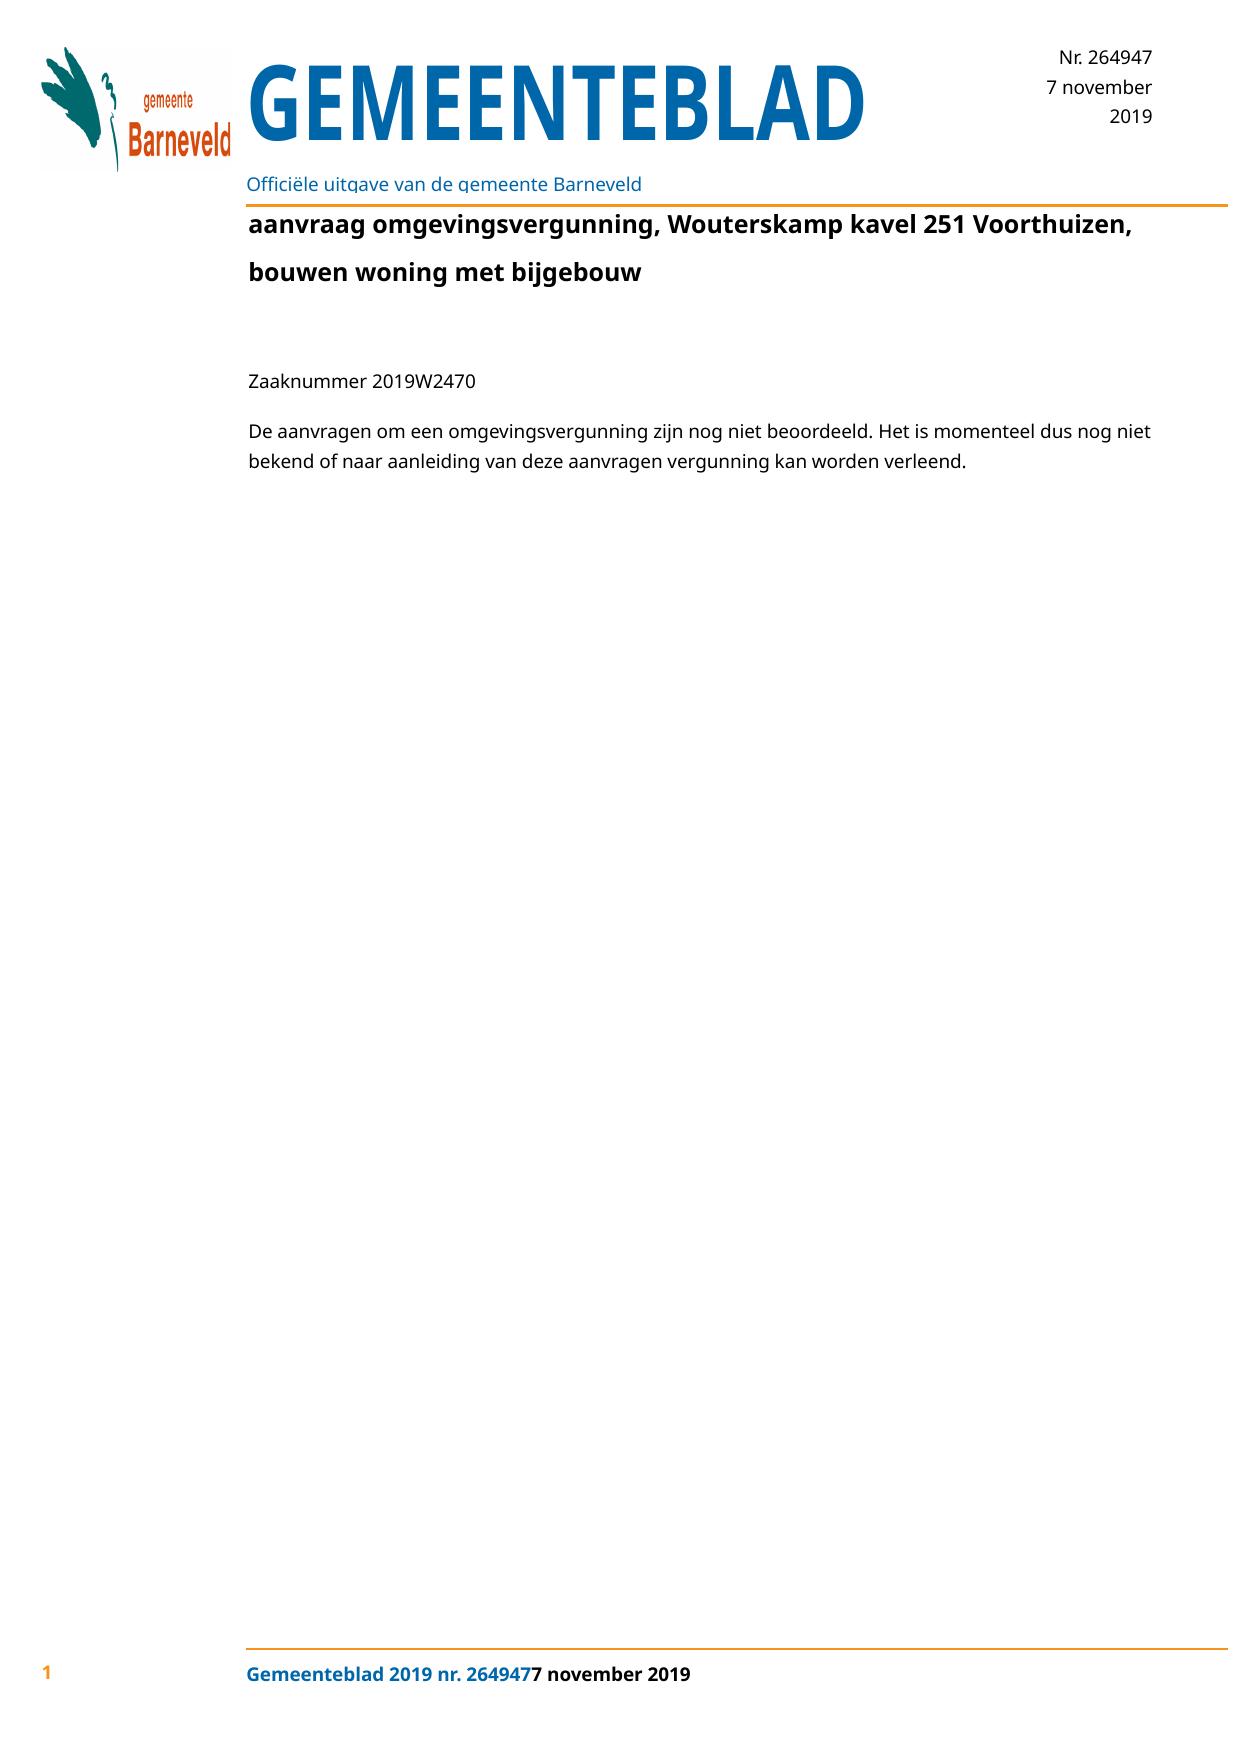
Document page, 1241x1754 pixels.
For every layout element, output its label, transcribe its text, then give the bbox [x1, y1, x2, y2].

text Zaaknummer 2019W2470 [248, 368, 1152, 394]
picture [41, 47, 231, 172]
text De aanvragen om een omgevingsvergunning zijn nog niet beoordeeld. Het is momenteel dus nog niet bekend of naar aanleiding van deze aanvragen vergunning kan worden verleend. [248, 419, 1152, 474]
text aanvraag omgevingsvergunning, Wouterskamp kavel 251 Voorthuizen, bouwen woning met bijgebouw [248, 207, 1152, 288]
